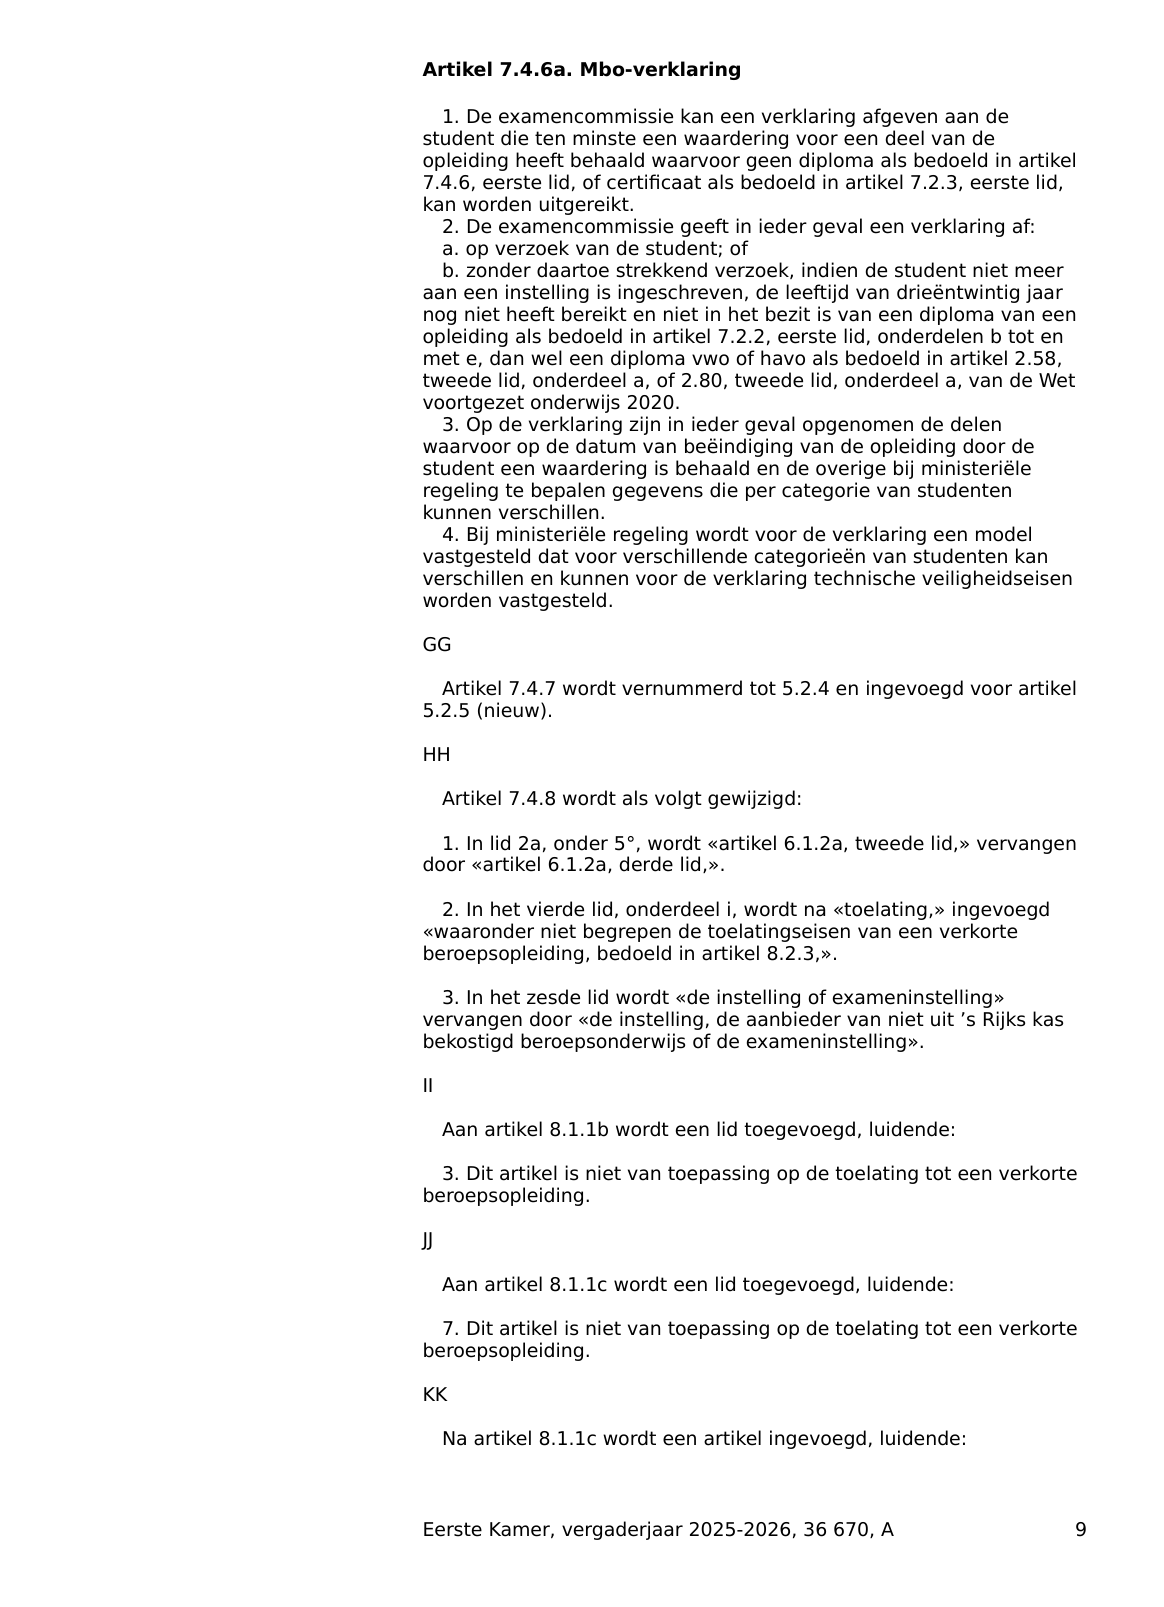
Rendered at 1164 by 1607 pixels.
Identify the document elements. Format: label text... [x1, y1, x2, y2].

text Aan artikel 8.1.1b wordt een lid toegevoegd, luidende: [422, 1119, 1087, 1141]
text GG [422, 634, 1087, 656]
text II [422, 1075, 1087, 1097]
text a. op verzoek van de student; of [422, 238, 1087, 260]
text HH [422, 744, 1087, 766]
text Aan artikel 8.1.1c wordt een lid toegevoegd, luidende: [422, 1273, 1087, 1295]
text 4. Bij ministeriële regeling wordt voor de verklaring een model vastgesteld dat voor verschillende categorieën van studenten kan verschillen en kunnen voor de verklaring technische veiligheidseisen worden vastgesteld. [422, 524, 1087, 612]
subtitle Artikel 7.4.6a. Mbo-verklaring [422, 59, 1087, 81]
text 3. Op de verklaring zijn in ieder geval opgenomen de delen waarvoor op de datum van beëindiging van de opleiding door de student een waardering is behaald en de overige bij ministeriële regeling te bepalen gegevens die per categorie van studenten kunnen verschillen. [422, 414, 1087, 524]
text Artikel 7.4.8 wordt als volgt gewijzigd: [422, 788, 1087, 810]
text 1. In lid 2a, onder 5°, wordt «artikel 6.1.2a, tweede lid,» vervangen door «artikel 6.1.2a, derde lid,». [422, 832, 1087, 876]
text 3. Dit artikel is niet van toepassing op de toelating tot een verkorte beroepsopleiding. [422, 1163, 1087, 1207]
text 7. Dit artikel is niet van toepassing op de toelating tot een verkorte beroepsopleiding. [422, 1318, 1087, 1362]
text 2. In het vierde lid, onderdeel i, wordt na «toelating,» ingevoegd «waaronder niet begrepen de toelatingseisen van een verkorte beroepsopleiding, bedoeld in artikel 8.2.3,». [422, 898, 1087, 964]
text 2. De examencommissie geeft in ieder geval een verklaring af: [422, 216, 1087, 238]
text Na artikel 8.1.1c wordt een artikel ingevoegd, luidende: [422, 1428, 1087, 1450]
text 1. De examencommissie kan een verklaring afgeven aan de student die ten minste een waardering voor een deel van de opleiding heeft behaald waarvoor geen diploma als bedoeld in artikel 7.4.6, eerste lid, of certificaat als bedoeld in artikel 7.2.3, eerste lid, kan worden uitgereikt. [422, 106, 1087, 216]
text JJ [422, 1229, 1087, 1251]
text Artikel 7.4.7 wordt vernummerd tot 5.2.4 en ingevoegd voor artikel 5.2.5 (nieuw). [422, 678, 1087, 722]
text 3. In het zesde lid wordt «de instelling of exameninstelling» vervangen door «de instelling, de aanbieder van niet uit ’s Rijks kas bekostigd beroepsonderwijs of de exameninstelling». [422, 987, 1087, 1053]
text b. zonder daartoe strekkend verzoek, indien de student niet meer aan een instelling is ingeschreven, de leeftijd van drieëntwintig jaar nog niet heeft bereikt en niet in het bezit is van een diploma van een opleiding als bedoeld in artikel 7.2.2, eerste lid, onderdelen b tot en met e, dan wel een diploma vwo of havo als bedoeld in artikel 2.58, tweede lid, onderdeel a, of 2.80, tweede lid, onderdeel a, van de Wet voortgezet onderwijs 2020. [422, 260, 1087, 414]
text KK [422, 1384, 1087, 1406]
